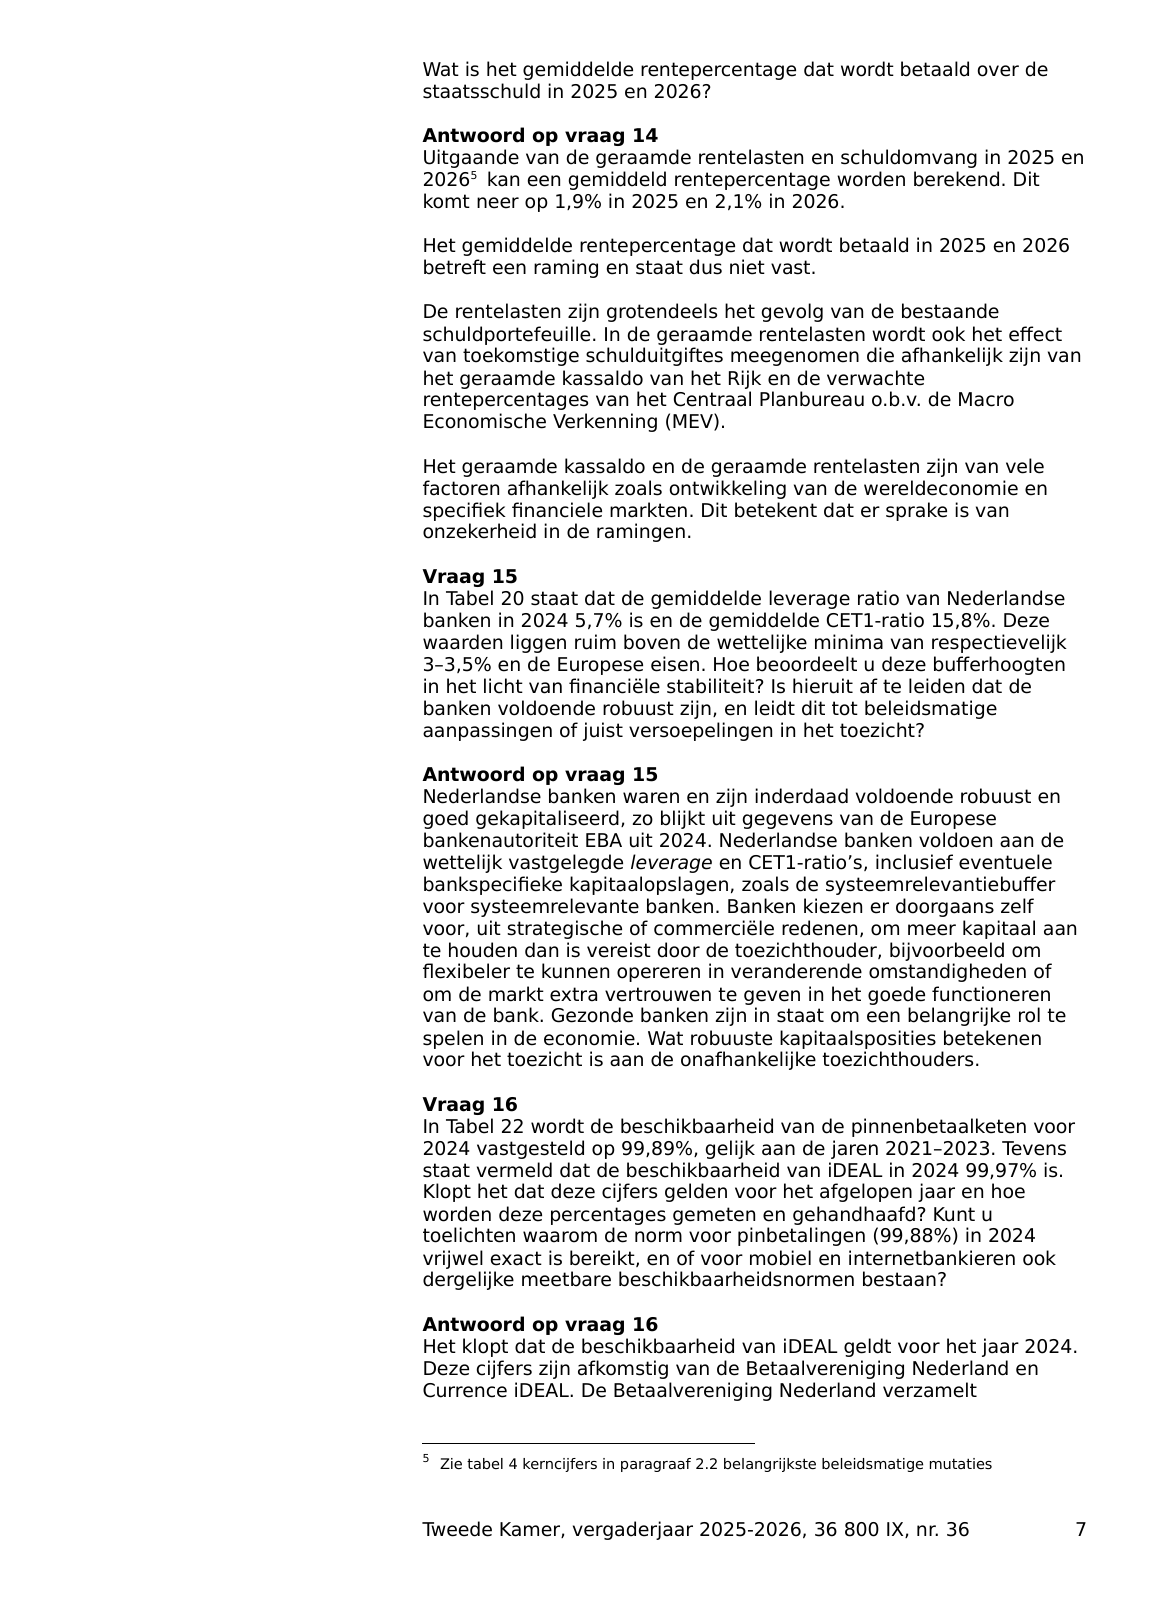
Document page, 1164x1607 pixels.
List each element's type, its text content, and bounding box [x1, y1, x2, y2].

text Vraag 16 [422, 1093, 1087, 1116]
text Het gemiddelde rentepercentage dat wordt betaald in 2025 en 2026 betreft een raming en staat dus niet vast. [422, 235, 1087, 279]
text Antwoord op vraag 15 [422, 764, 1087, 786]
text De rentelasten zijn grotendeels het gevolg van de bestaande schuldportefeuille. In de geraamde rentelasten wordt ook het effect van toekomstige schulduitgiftes meegenomen die afhankelijk zijn van het geraamde kassaldo van het Rijk en de verwachte rentepercentages van het Centraal Planbureau o.b.v. de Macro Economische Verkenning (MEV). [422, 301, 1087, 433]
text Uitgaande van de geraamde rentelasten en schuldomvang in 2025 en 2026 kan een gemiddeld rentepercentage worden berekend. Dit komt neer op 1,9% in 2025 en 2,1% in 2026. [422, 147, 1087, 213]
text Het geraamde kassaldo en de geraamde rentelasten zijn van vele factoren afhankelijk zoals ontwikkeling van de wereldeconomie en specifiek financiele markten. Dit betekent dat er sprake is van onzekerheid in de ramingen. [422, 456, 1087, 543]
text In Tabel 20 staat dat de gemiddelde leverage ratio van Nederlandse banken in 2024 5,7% is en de gemiddelde CET1-ratio 15,8%. Deze waarden liggen ruim boven de wettelijke minima van respectievelijk 3–3,5% en de Europese eisen. Hoe beoordeelt u deze bufferhoogten in het licht van financiële stabiliteit? Is hieruit af te leiden dat de banken voldoende robuust zijn, en leidt dit tot beleidsmatige aanpassingen of juist versoepelingen in het toezicht? [422, 588, 1087, 741]
text Antwoord op vraag 16 [422, 1313, 1087, 1336]
text Wat is het gemiddelde rentepercentage dat wordt betaald over de staatsschuld in 2025 en 2026? [422, 59, 1087, 103]
text Vraag 15 [422, 566, 1087, 588]
text Nederlandse banken waren en zijn inderdaad voldoende robuust en goed gekapitaliseerd, zo blijkt uit gegevens van de Europese bankenautoriteit EBA uit 2024. Nederlandse banken voldoen aan de wettelijk vastgelegde leverage en CET1-ratio’s, inclusief eventuele bankspecifieke kapitaalopslagen, zoals de systeemrelevantiebuffer voor systeemrelevante banken. Banken kiezen er doorgaans zelf voor, uit strategische of commerciële redenen, om meer kapitaal aan te houden dan is vereist door de toezichthouder, bijvoorbeeld om flexibeler te kunnen opereren in veranderende omstandigheden of om de markt extra vertrouwen te geven in het goede functioneren van de bank. Gezonde banken zijn in staat om een belangrijke rol te spelen in de economie. Wat robuuste kapitaalsposities betekenen voor het toezicht is aan de onafhankelijke toezichthouders. [422, 786, 1087, 1071]
text In Tabel 22 wordt de beschikbaarheid van de pinnenbetaalketen voor 2024 vastgesteld op 99,89%, gelijk aan de jaren 2021–2023. Tevens staat vermeld dat de beschikbaarheid van iDEAL in 2024 99,97% is. Klopt het dat deze cijfers gelden voor het afgelopen jaar en hoe worden deze percentages gemeten en gehandhaafd? Kunt u toelichten waarom de norm voor pinbetalingen (99,88%) in 2024 vrijwel exact is bereikt, en of voor mobiel en internetbankieren ook dergelijke meetbare beschikbaarheidsnormen bestaan? [422, 1116, 1087, 1291]
text Antwoord op vraag 14 [422, 125, 1087, 147]
text Het klopt dat de beschikbaarheid van iDEAL geldt voor het jaar 2024. Deze cijfers zijn afkomstig van de Betaalvereniging Nederland en Currence iDEAL. De Betaalvereniging Nederland verzamelt [422, 1336, 1087, 1401]
text Zie tabel 4 kerncijfers in paragraaf 2.2 belangrijkste beleidsmatige mutaties [422, 1452, 1087, 1474]
